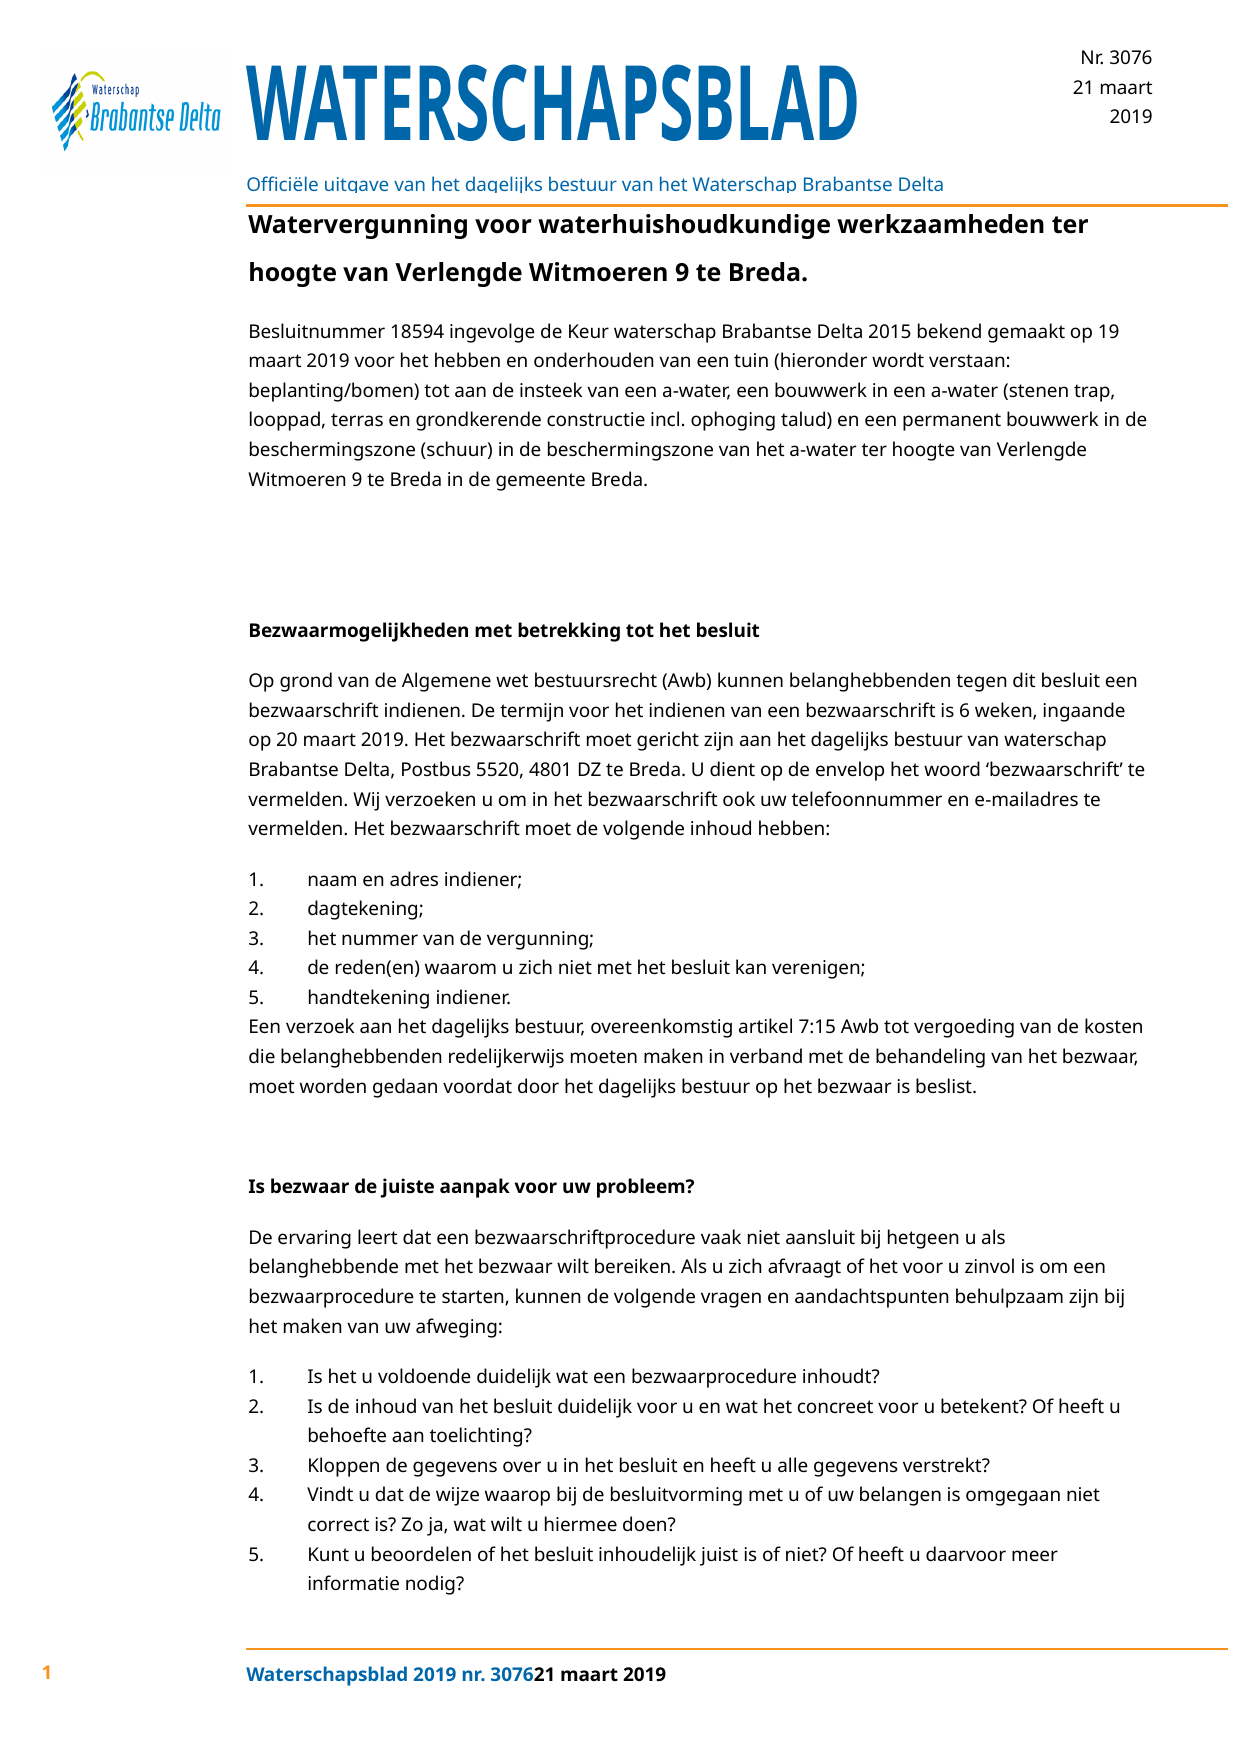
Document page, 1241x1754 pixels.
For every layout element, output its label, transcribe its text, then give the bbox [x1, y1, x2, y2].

list Is het u voldoende duidelijk wat een bezwaarprocedure inhoudt? [248, 1363, 1152, 1389]
list Vindt u dat de wijze waarop bij de besluitvorming met u of uw belangen is omgegaan niet correct is? Zo ja, wat wilt u hiermee doen? [248, 1482, 1152, 1537]
list de reden(en) waarom u zich niet met het besluit kan verenigen; [248, 954, 1152, 980]
picture [41, 47, 231, 172]
text Watervergunning voor waterhuishoudkundige werkzaamheden ter hoogte van Verlengde Witmoeren 9 te Breda. [248, 207, 1152, 288]
text Op grond van de Algemene wet bestuursrecht (Awb) kunnen belanghebbenden tegen dit besluit een bezwaarschrift indienen. De termijn voor het indienen van een bezwaarschrift is 6 weken, ingaande op 20 maart 2019. Het bezwaarschrift moet gericht zijn aan het dagelijks bestuur van waterschap Brabantse Delta, Postbus 5520, 4801 DZ te Breda. U dient op de envelop het woord ‘bezwaarschrift’ te vermelden. Wij verzoeken u om in het bezwaarschrift ook uw telefoonnummer en e‑mailadres te vermelden. Het bezwaarschrift moet de volgende inhoud hebben: [248, 667, 1152, 841]
list het nummer van de vergunning; [248, 925, 1152, 951]
text Is bezwaar de juiste aanpak voor uw probleem? [248, 1174, 1152, 1199]
list naam en adres indiener; [248, 866, 1152, 892]
list handtekening indiener. [248, 984, 1152, 1010]
list Kunt u beoordelen of het besluit inhoudelijk juist is of niet? Of heeft u daarvoor meer informatie nodig? [248, 1541, 1152, 1596]
list Is de inhoud van het besluit duidelijk voor u en wat het concreet voor u betekent? Of heeft u behoefte aan toelichting? [248, 1393, 1152, 1448]
text Besluitnummer 18594 ingevolge de Keur waterschap Brabantse Delta 2015 bekend gemaakt op 19 maart 2019 voor het hebben en onderhouden van een tuin (hieronder wordt verstaan: beplanting/bomen) tot aan de insteek van een a-water, een bouwwerk in een a-water (stenen trap, looppad, terras en grondkerende constructie incl. ophoging talud) en een permanent bouwwerk in de beschermingszone (schuur) in de beschermingszone van het a-water ter hoogte van Verlengde Witmoeren 9 te Breda in de gemeente Breda. [248, 318, 1152, 492]
text Bezwaarmogelijkheden met betrekking tot het besluit [248, 617, 1152, 643]
text De ervaring leert dat een bezwaarschriftprocedure vaak niet aansluit bij hetgeen u als belanghebbende met het bezwaar wilt bereiken. Als u zich afvraagt of het voor u zinvol is om een bezwaarprocedure te starten, kunnen de volgende vragen en aandachtspunten behulpzaam zijn bij het maken van uw afweging: [248, 1224, 1152, 1339]
text Een verzoek aan het dagelijks bestuur, overeenkomstig artikel 7:15 Awb tot vergoeding van de kosten die belanghebbenden redelijkerwijs moeten maken in verband met de behandeling van het bezwaar, moet worden gedaan voordat door het dagelijks bestuur op het bezwaar is beslist. [248, 1014, 1152, 1099]
list Kloppen de gegevens over u in het besluit en heeft u alle gegevens verstrekt? [248, 1452, 1152, 1478]
list dagtekening; [248, 895, 1152, 921]
